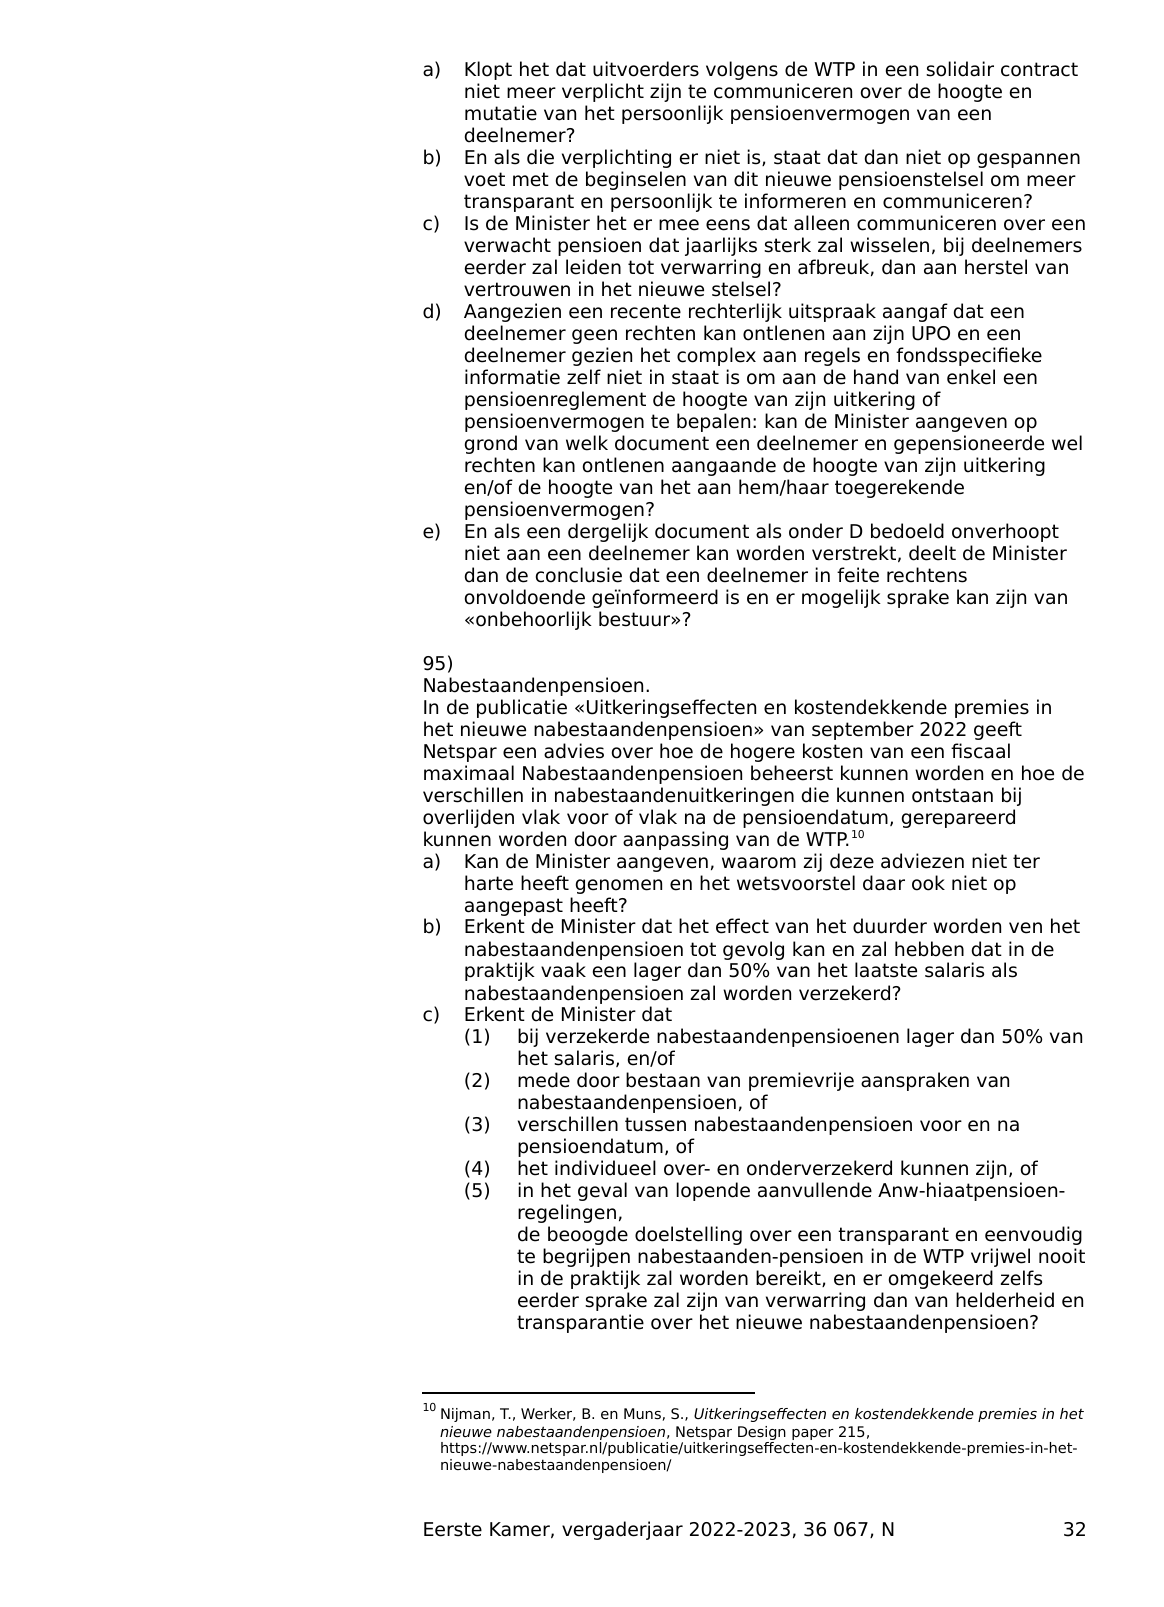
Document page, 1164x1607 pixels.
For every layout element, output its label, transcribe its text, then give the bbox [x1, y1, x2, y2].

text Nabestaandenpensioen. [422, 675, 1087, 697]
text 95) [422, 653, 1087, 675]
text a) Kan de Minister aangeven, waarom zij deze adviezen niet ter harte heeft genomen en het wetsvoorstel daar ook niet op aangepast heeft? [422, 851, 1087, 916]
text In de publicatie «Uitkeringseffecten en kostendekkende premies in het nieuwe nabestaandenpensioen» van september 2022 geeft Netspar een advies over hoe de hogere kosten van een fiscaal maximaal Nabestaandenpensioen beheerst kunnen worden en hoe de verschillen in nabestaandenuitkeringen die kunnen ontstaan bij overlijden vlak voor of vlak na de pensioendatum, gerepareerd kunnen worden door aanpassing van de WTP. [422, 697, 1087, 851]
text (5) in het geval van lopende aanvullende Anw-hiaatpensioen-regelingen, [464, 1180, 1087, 1224]
text a) Klopt het dat uitvoerders volgens de WTP in een solidair contract niet meer verplicht zijn te communiceren over de hoogte en mutatie van het persoonlijk pensioenvermogen van een deelnemer? [422, 59, 1087, 147]
text b) Erkent de Minister dat het effect van het duurder worden ven het nabestaandenpensioen tot gevolg kan en zal hebben dat in de praktijk vaak een lager dan 50% van het laatste salaris als nabestaandenpensioen zal worden verzekerd? [422, 916, 1087, 1004]
text b) En als die verplichting er niet is, staat dat dan niet op gespannen voet met de beginselen van dit nieuwe pensioenstelsel om meer transparant en persoonlijk te informeren en communiceren? [422, 147, 1087, 213]
text (4) het individueel over- en onderverzekerd kunnen zijn, of [464, 1158, 1087, 1180]
text (2) mede door bestaan van premievrije aanspraken van nabestaandenpensioen, of [464, 1070, 1087, 1114]
text e) En als een dergelijk document als onder D bedoeld onverhoopt niet aan een deelnemer kan worden verstrekt, deelt de Minister dan de conclusie dat een deelnemer in feite rechtens onvoldoende geïnformeerd is en er mogelijk sprake kan zijn van «onbehoorlijk bestuur»? [422, 521, 1087, 631]
text de beoogde doelstelling over een transparant en eenvoudig te begrijpen nabestaanden-pensioen in de WTP vrijwel nooit in de praktijk zal worden bereikt, en er omgekeerd zelfs eerder sprake zal zijn van verwarring dan van helderheid en transparantie over het nieuwe nabestaandenpensioen? [517, 1224, 1087, 1334]
text (3) verschillen tussen nabestaandenpensioen voor en na pensioendatum, of [464, 1114, 1087, 1158]
text c) Is de Minister het er mee eens dat alleen communiceren over een verwacht pensioen dat jaarlijks sterk zal wisselen, bij deelnemers eerder zal leiden tot verwarring en afbreuk, dan aan herstel van vertrouwen in het nieuwe stelsel? [422, 213, 1087, 301]
text c) Erkent de Minister dat [422, 1004, 1087, 1026]
text Nijman, T., Werker, B. en Muns, S., Uitkeringseffecten en kostendekkende premies in het nieuwe nabestaandenpensioen, Netspar Design paper 215, https://www.netspar.nl/publicatie/uitkeringseffecten-en-kostendekkende-premies-in-het-nieuwe-nabestaandenpensioen/ [422, 1402, 1087, 1474]
text (1) bij verzekerde nabestaandenpensioenen lager dan 50% van het salaris, en/of [464, 1026, 1087, 1070]
text d) Aangezien een recente rechterlijk uitspraak aangaf dat een deelnemer geen rechten kan ontlenen aan zijn UPO en een deelnemer gezien het complex aan regels en fondsspecifieke informatie zelf niet in staat is om aan de hand van enkel een pensioenreglement de hoogte van zijn uitkering of pensioenvermogen te bepalen: kan de Minister aangeven op grond van welk document een deelnemer en gepensioneerde wel rechten kan ontlenen aangaande de hoogte van zijn uitkering en/of de hoogte van het aan hem/haar toegerekende pensioenvermogen? [422, 301, 1087, 521]
